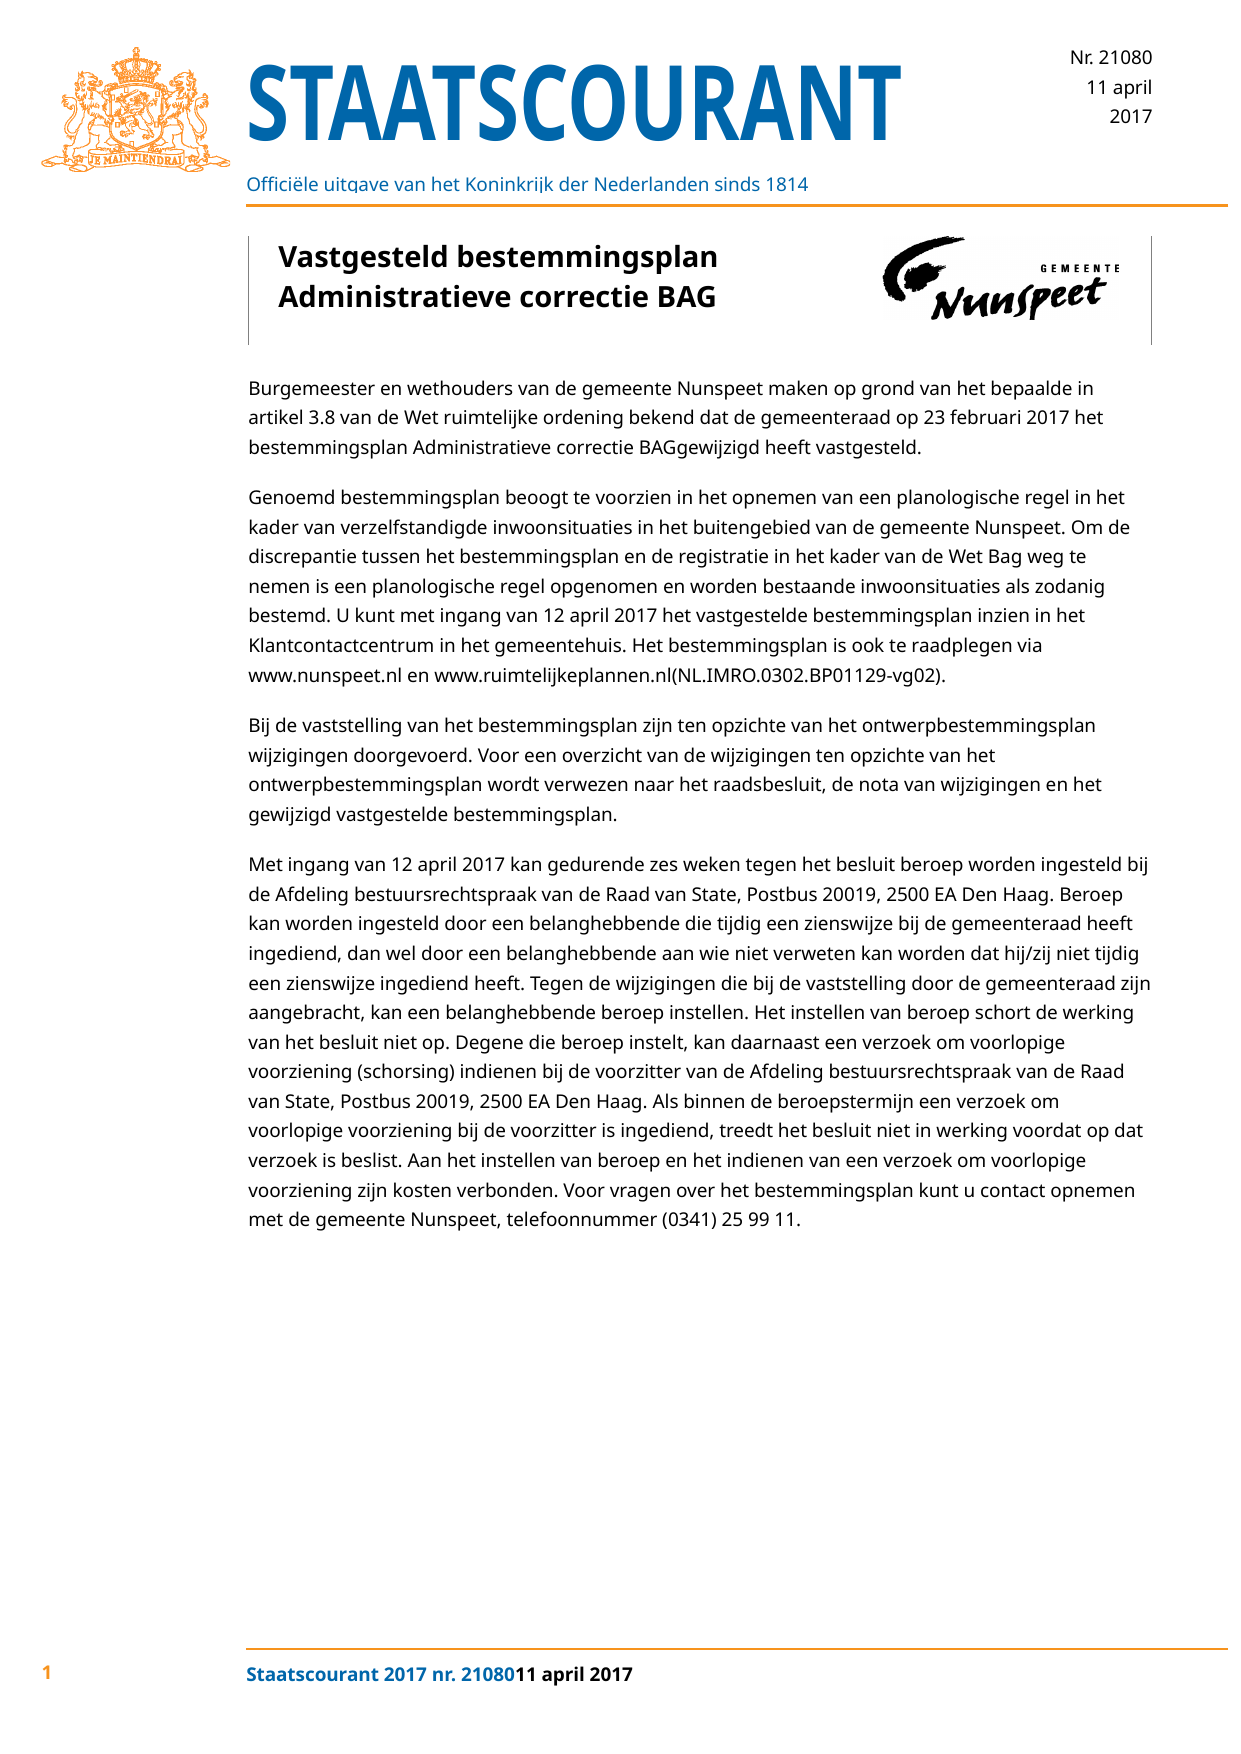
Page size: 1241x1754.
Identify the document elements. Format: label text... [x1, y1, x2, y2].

table_header [1119, 236, 1151, 319]
picture [882, 236, 1119, 320]
text Burgemeester en wethouders van de gemeente Nunspeet maken op grond van het bepaalde in artikel 3.8 van de Wet ruimtelijke ordening bekend dat de gemeenteraad op 23 februari 2017 het bestemmingsplan Administratieve correctie BAGgewijzigd heeft vastgesteld. [248, 375, 1152, 459]
table_header [850, 236, 882, 319]
text Bij de vaststelling van het bestemmingsplan zijn ten opzichte van het ontwerpbestemmingsplan wijzigingen doorgevoerd. Voor een overzicht van de wijzigingen ten opzichte van het ontwerpbestemmingsplan wordt verwezen naar het raadsbesluit, de nota van wijzigingen en het gewijzigd vastgestelde bestemmingsplan. [248, 712, 1152, 827]
text Met ingang van 12 april 2017 kan gedurende zes weken tegen het besluit beroep worden ingesteld bij de Afdeling bestuursrechtspraak van de Raad van State, Postbus 20019, 2500 EA Den Haag. Beroep kan worden ingesteld door een belanghebbende die tijdig een zienswijze bij de gemeenteraad heeft ingediend, dan wel door een belanghebbende aan wie niet verweten kan worden dat hij/zij niet tijdig een zienswijze ingediend heeft. Tegen de wijzigingen die bij de vaststelling door de gemeenteraad zijn aangebracht, kan een belanghebbende beroep instellen. Het instellen van beroep schort de werking van het besluit niet op. Degene die beroep instelt, kan daarnaast een verzoek om voorlopige voorziening (schorsing) indienen bij de voorzitter van de Afdeling bestuursrechtspraak van de Raad van State, Postbus 20019, 2500 EA Den Haag. Als binnen de beroepstermijn een verzoek om voorlopige voorziening bij de voorzitter is ingediend, treedt het besluit niet in werking voordat op dat verzoek is beslist. Aan het instellen van beroep en het indienen van een verzoek om voorlopige voorziening zijn kosten verbonden. Voor vragen over het bestemmingsplan kunt u contact opnemen met de gemeente Nunspeet, telefoonnummer (0341) 25 99 11. [248, 851, 1152, 1232]
picture [41, 47, 231, 172]
table_header Vastgesteld bestemmingsplan Administratieve correctie BAG [249, 236, 850, 345]
table_header [850, 320, 1151, 345]
text Genoemd bestemmingsplan beoogt te voorzien in het opnemen van een planologische regel in het kader van verzelfstandigde inwoonsituaties in het buitengebied van de gemeente Nunspeet. Om de discrepantie tussen het bestemmingsplan en de registratie in het kader van de Wet Bag weg te nemen is een planologische regel opgenomen en worden bestaande inwoonsituaties als zodanig bestemd. U kunt met ingang van 12 april 2017 het vastgestelde bestemmingsplan inzien in het Klantcontactcentrum in het gemeentehuis. Het bestemmingsplan is ook te raadplegen via www.nunspeet.nl en www.ruimtelijkeplannen.nl(NL.IMRO.0302.BP01129-vg02). [248, 484, 1152, 687]
